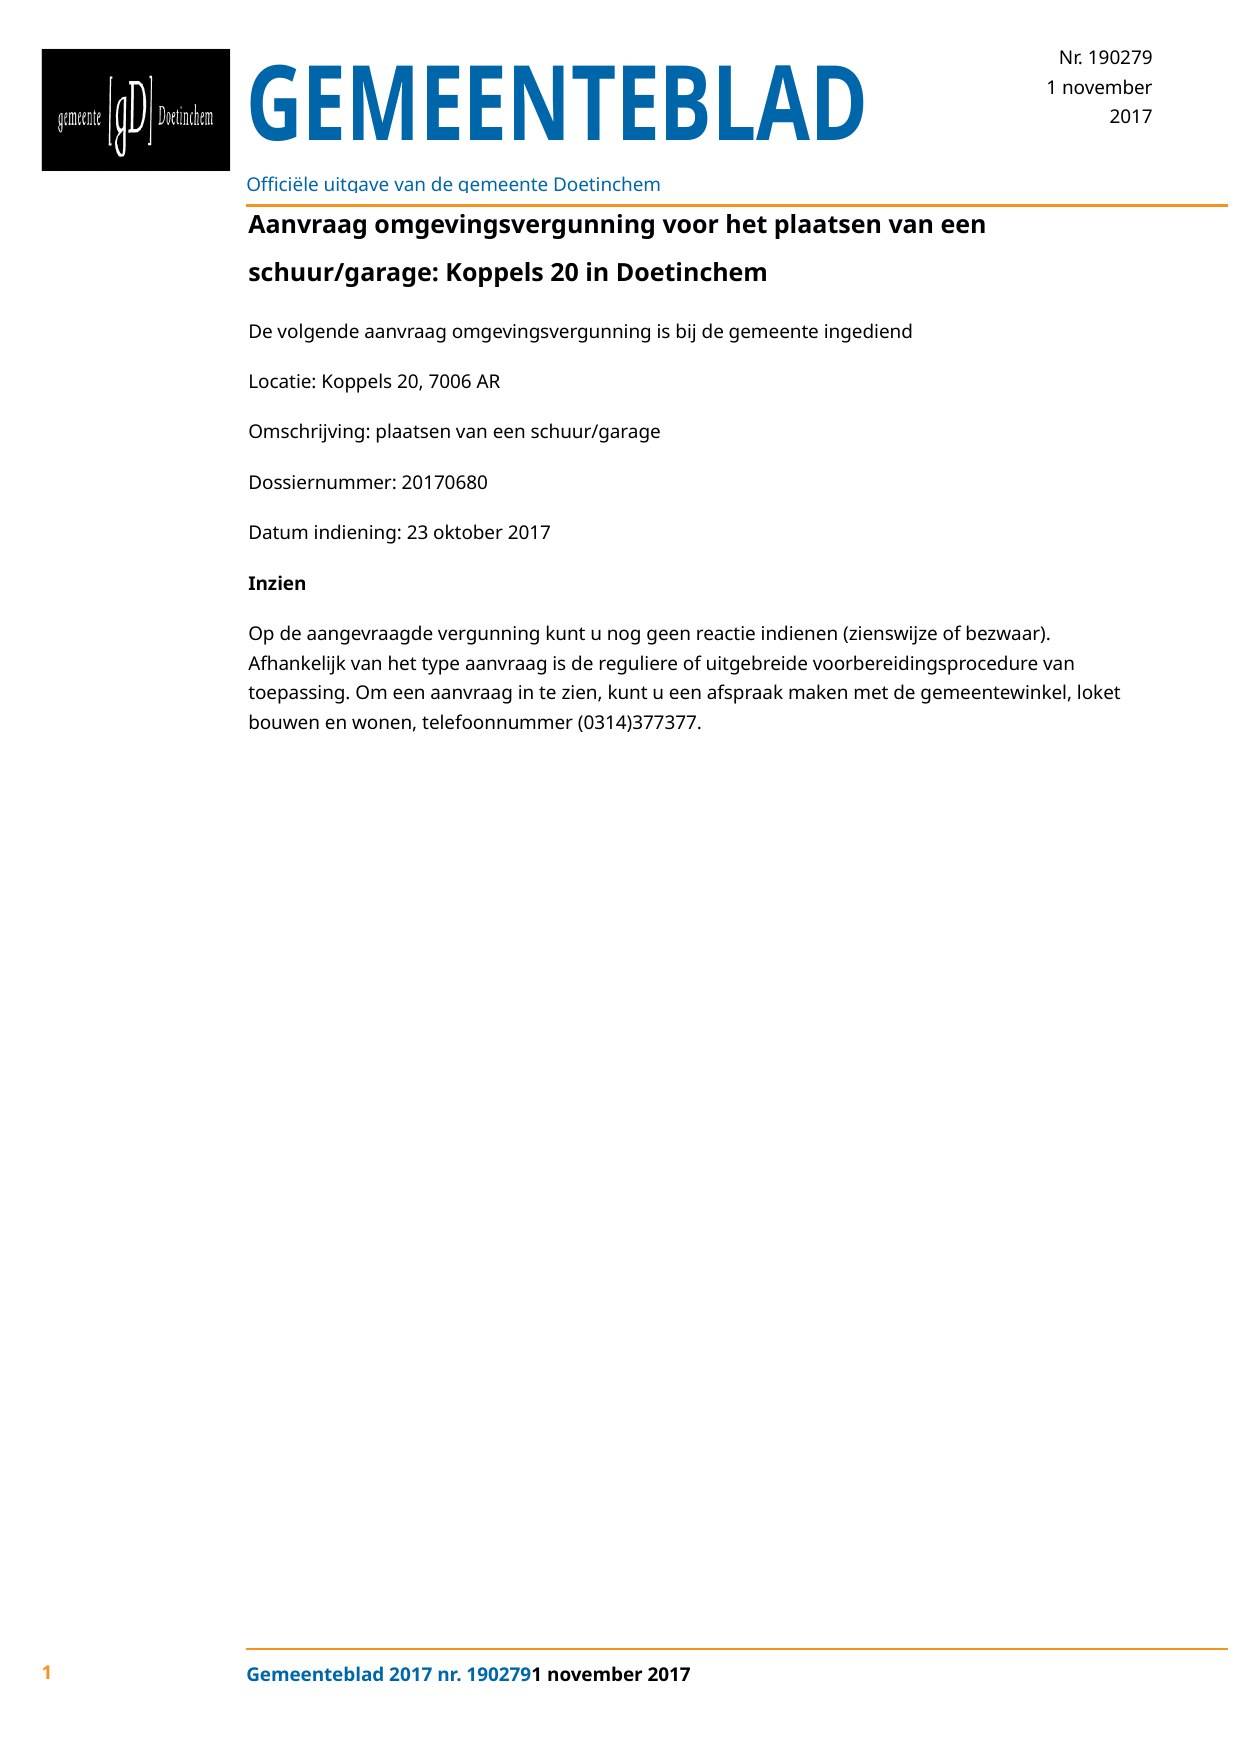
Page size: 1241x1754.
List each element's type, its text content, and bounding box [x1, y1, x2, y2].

text Op de aangevraagde vergunning kunt u nog geen reactie indienen (zienswijze of bezwaar). Afhankelijk van het type aanvraag is de reguliere of uitgebreide voorbereidingsprocedure van toepassing. Om een aanvraag in te zien, kunt u een afspraak maken met de gemeentewinkel, loket bouwen en wonen, telefoonnummer (0314)377377. [248, 620, 1152, 735]
text De volgende aanvraag omgevingsvergunning is bij de gemeente ingediend [248, 318, 1152, 344]
text Omschrijving: plaatsen van een schuur/garage [248, 419, 1152, 444]
picture [41, 47, 231, 172]
text Aanvraag omgevingsvergunning voor het plaatsen van een schuur/garage: Koppels 20 in Doetinchem [248, 207, 1152, 288]
text Inzien [248, 570, 1152, 596]
text Datum indiening: 23 oktober 2017 [248, 519, 1152, 545]
text Locatie: Koppels 20, 7006 AR [248, 368, 1152, 394]
text Dossiernummer: 20170680 [248, 469, 1152, 495]
